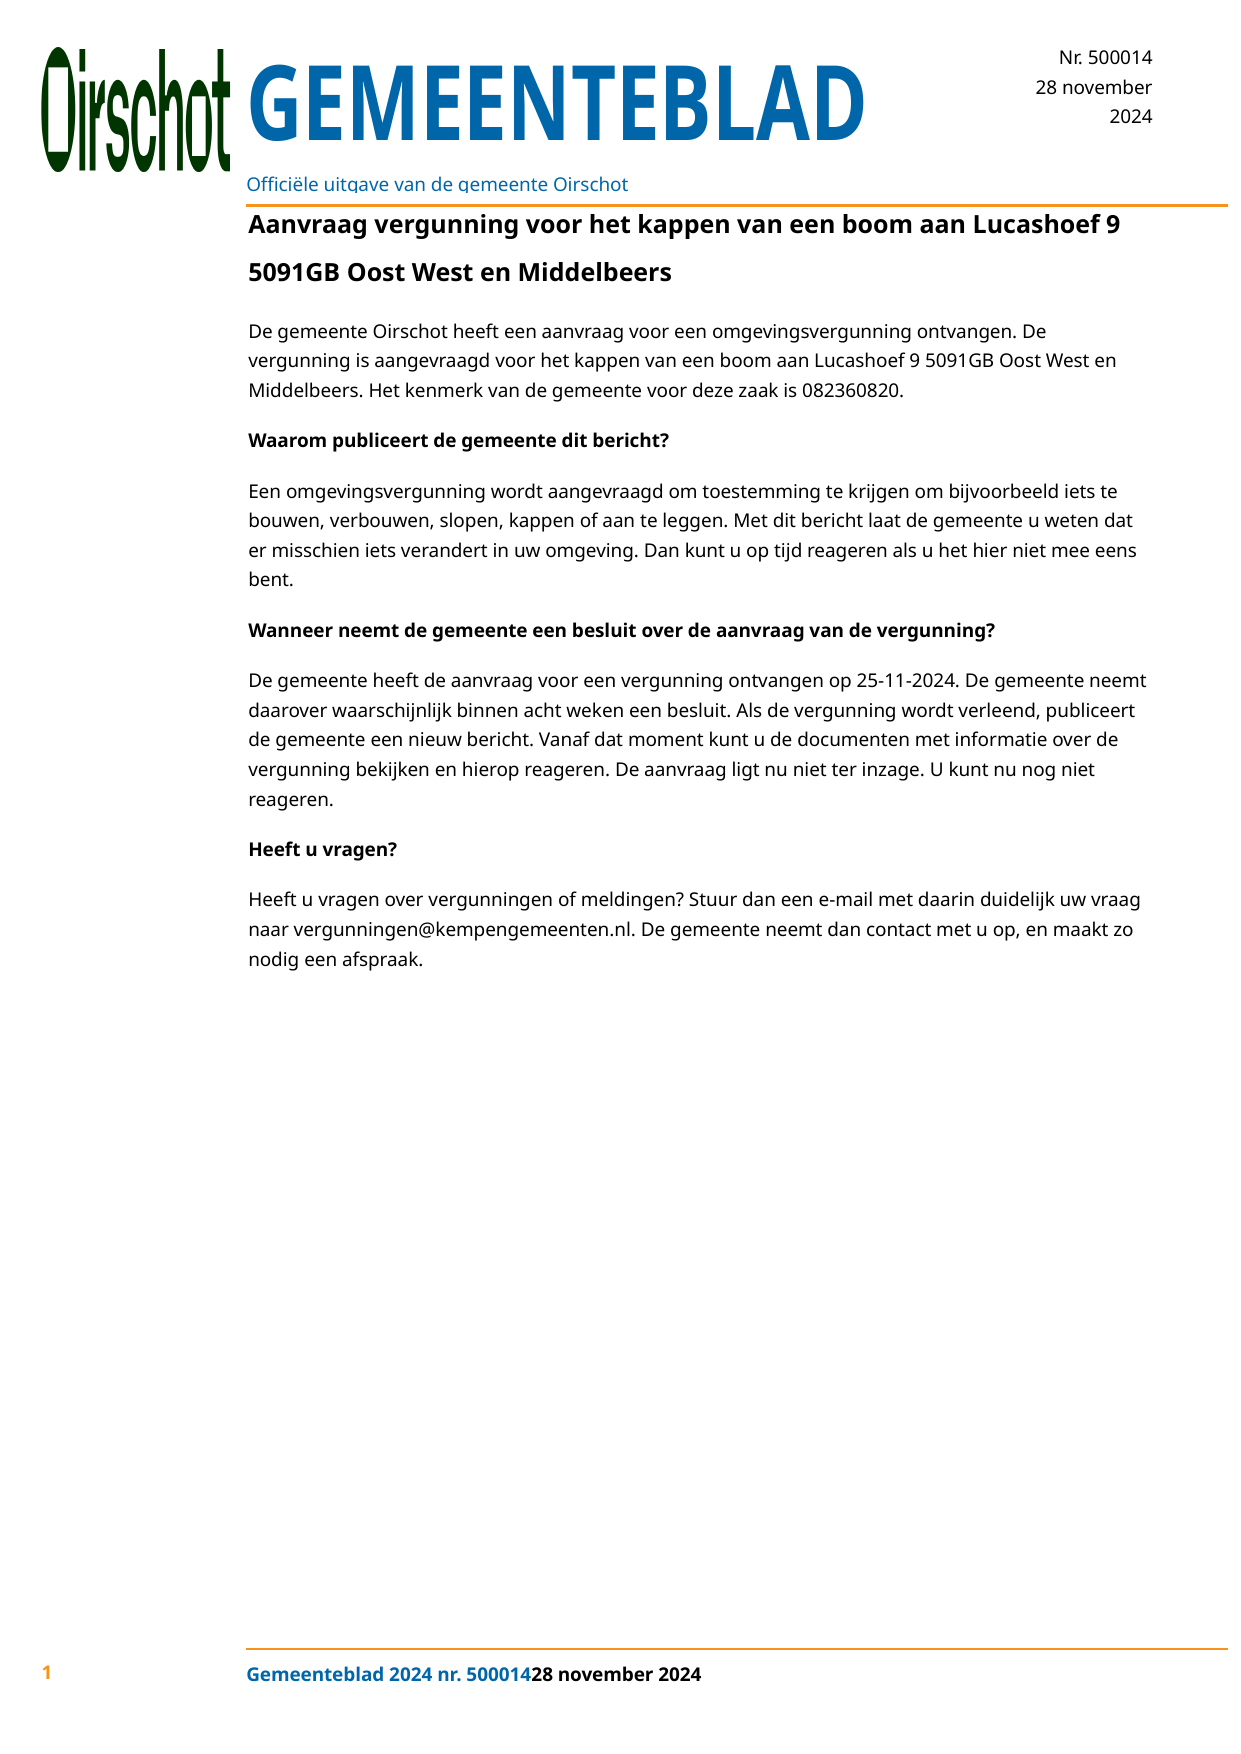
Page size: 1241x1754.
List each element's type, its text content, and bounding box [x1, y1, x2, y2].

text Aanvraag vergunning voor het kappen van een boom aan Lucashoef 9 5091GB Oost West en Middelbeers [248, 207, 1152, 288]
text Heeft u vragen? [248, 836, 1152, 862]
picture [41, 47, 231, 172]
text Waarom publiceert de gemeente dit bericht? [248, 427, 1152, 453]
text De gemeente Oirschot heeft een aanvraag voor een omgevingsvergunning ontvangen. De vergunning is aangevraagd voor het kappen van een boom aan Lucashoef 9 5091GB Oost West en Middelbeers. Het kenmerk van de gemeente voor deze zaak is 082360820. [248, 318, 1152, 403]
text Een omgevingsvergunning wordt aangevraagd om toestemming te krijgen om bijvoorbeeld iets te bouwen, verbouwen, slopen, kappen of aan te leggen. Met dit bericht laat de gemeente u weten dat er misschien iets verandert in uw omgeving. Dan kunt u op tijd reageren als u het hier niet mee eens bent. [248, 478, 1152, 592]
text Wanneer neemt de gemeente een besluit over de aanvraag van de vergunning? [248, 617, 1152, 643]
text De gemeente heeft de aanvraag voor een vergunning ontvangen op 25-11-2024. De gemeente neemt daarover waarschijnlijk binnen acht weken een besluit. Als de vergunning wordt verleend, publiceert de gemeente een nieuw bericht. Vanaf dat moment kunt u de documenten met informatie over de vergunning bekijken en hierop reageren. De aanvraag ligt nu niet ter inzage. U kunt nu nog niet reageren. [248, 667, 1152, 812]
text Heeft u vragen over vergunningen of meldingen? Stuur dan een e-mail met daarin duidelijk uw vraag naar vergunningen@kempengemeenten.nl. De gemeente neemt dan contact met u op, en maakt zo nodig een afspraak. [248, 887, 1152, 972]
